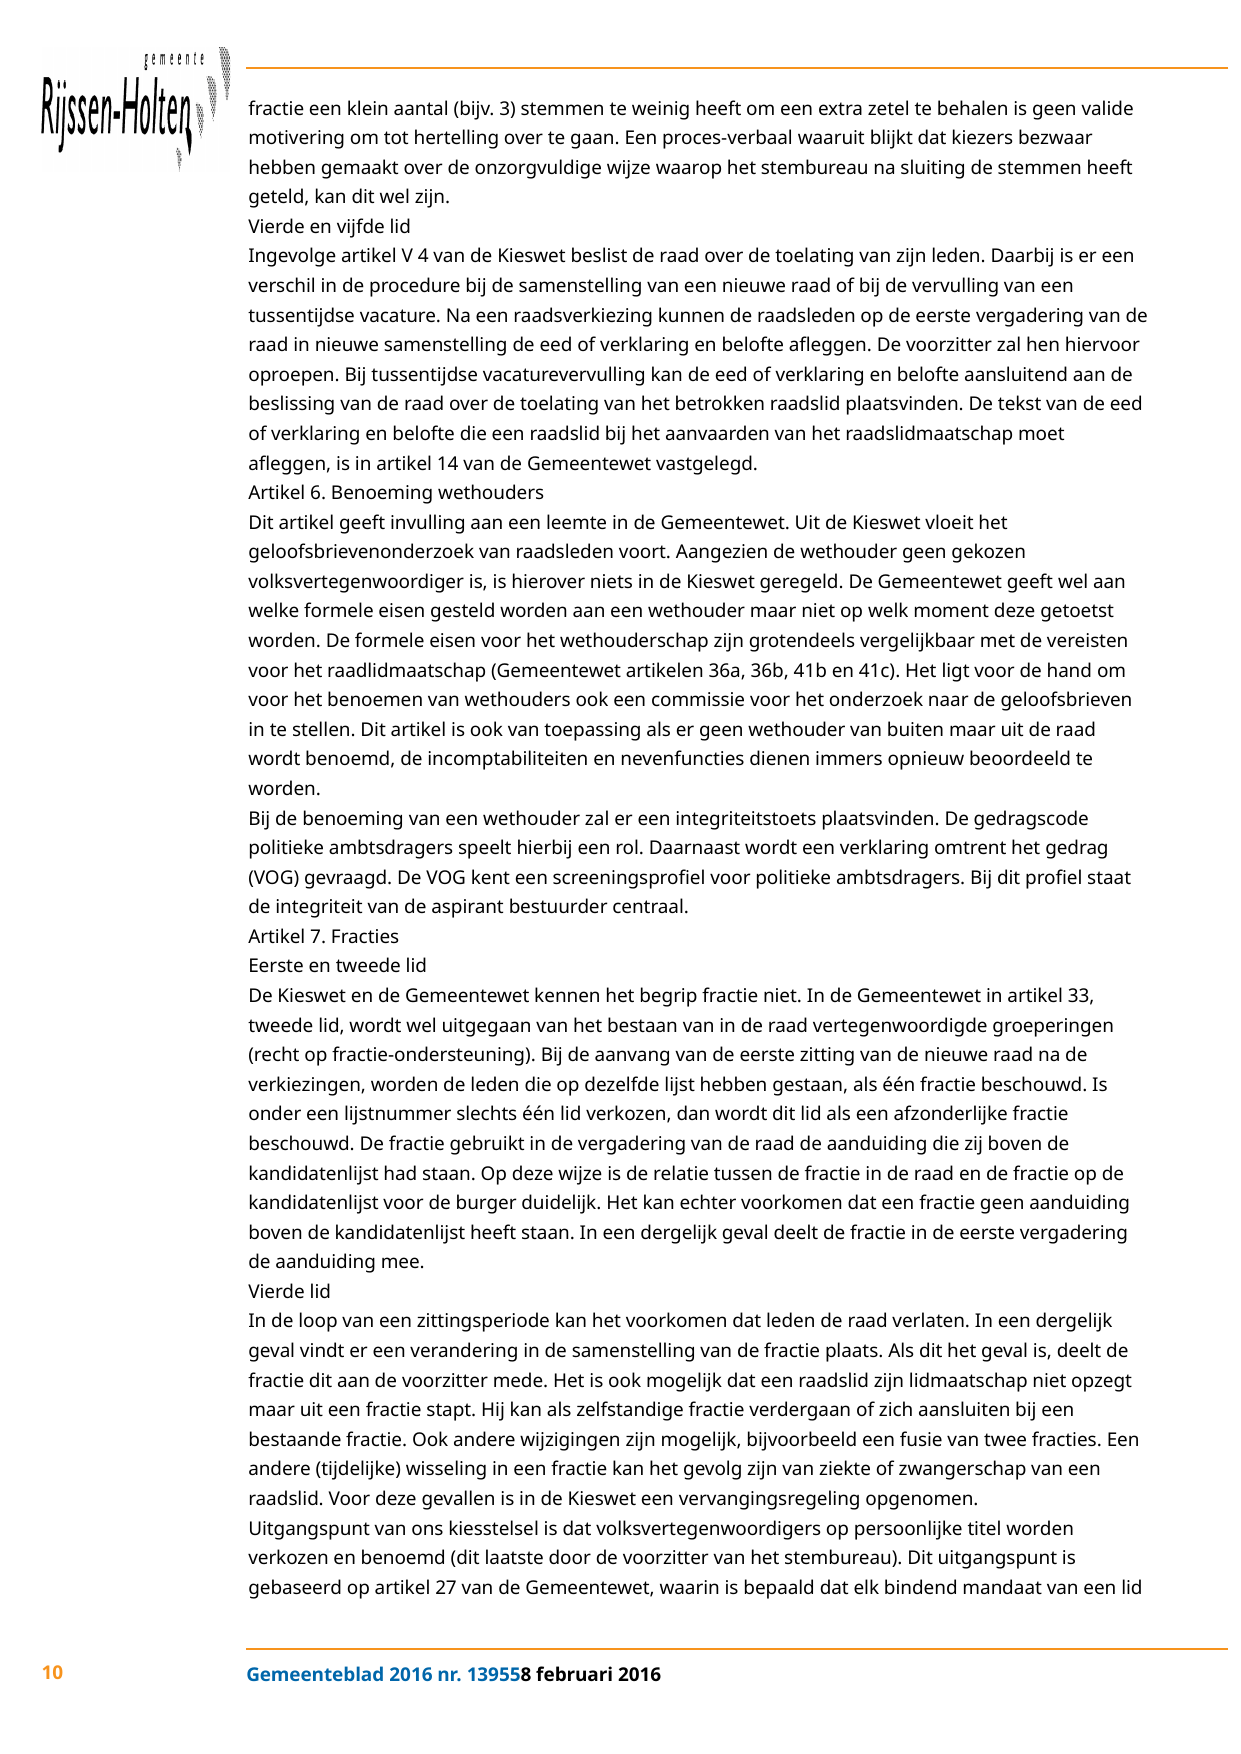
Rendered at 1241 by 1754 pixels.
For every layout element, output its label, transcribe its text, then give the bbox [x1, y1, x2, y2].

text Uitgangspunt van ons kiesstelsel is dat volksvertegenwoordigers op persoonlijke titel worden verkozen en benoemd (dit laatste door de voorzitter van het stembureau). Dit uitgangspunt is gebaseerd op artikel 27 van de Gemeentewet, waarin is bepaald dat elk bindend mandaat van een lid [248, 1515, 1152, 1600]
text fractie een klein aantal (bijv. 3) stemmen te weinig heeft om een extra zetel te behalen is geen valide motivering om tot hertelling over te gaan. Een proces-verbaal waaruit blijkt dat kiezers bezwaar hebben gemaakt over de onzorgvuldige wijze waarop het stembureau na sluiting de stemmen heeft geteld, kan dit wel zijn. [248, 95, 1152, 209]
text In de loop van een zittingsperiode kan het voorkomen dat leden de raad verlaten. In een dergelijk geval vindt er een verandering in de samenstelling van de fractie plaats. Als dit het geval is, deelt de fractie dit aan de voorzitter mede. Het is ook mogelijk dat een raadslid zijn lidmaatschap niet opzegt maar uit een fractie stapt. Hij kan als zelfstandige fractie verdergaan of zich aansluiten bij een bestaande fractie. Ook andere wijzigingen zijn mogelijk, bijvoorbeeld een fusie van twee fracties. Een andere (tijdelijke) wisseling in een fractie kan het gevolg zijn van ziekte of zwangerschap van een raadslid. Voor deze gevallen is in de Kieswet een vervangingsregeling opgenomen. [248, 1308, 1152, 1511]
picture [41, 47, 231, 172]
text Eerste en tweede lid [248, 953, 1152, 978]
text Ingevolge artikel V 4 van de Kieswet beslist de raad over de toelating van zijn leden. Daarbij is er een verschil in de procedure bij de samenstelling van een nieuwe raad of bij de vervulling van een tussentijdse vacature. Na een raadsverkiezing kunnen de raadsleden op de eerste vergadering van de raad in nieuwe samenstelling de eed of verklaring en belofte afleggen. De voorzitter zal hen hiervoor oproepen. Bij tussentijdse vacaturevervulling kan de eed of verklaring en belofte aansluitend aan de beslissing van de raad over de toelating van het betrokken raadslid plaatsvinden. De tekst van de eed of verklaring en belofte die een raadslid bij het aanvaarden van het raadslidmaatschap moet afleggen, is in artikel 14 van de Gemeentewet vastgelegd. [248, 243, 1152, 476]
text Vierde lid [248, 1278, 1152, 1304]
text Artikel 7. Fracties [248, 923, 1152, 949]
text De Kieswet en de Gemeentewet kennen het begrip fractie niet. In de Gemeentewet in artikel 33, tweede lid, wordt wel uitgegaan van het bestaan van in de raad vertegenwoordigde groeperingen (recht op fractie-ondersteuning). Bij de aanvang van de eerste zitting van de nieuwe raad na de verkiezingen, worden de leden die op dezelfde lijst hebben gestaan, als één fractie beschouwd. Is onder een lijstnummer slechts één lid verkozen, dan wordt dit lid als een afzonderlijke fractie beschouwd. De fractie gebruikt in de vergadering van de raad de aanduiding die zij boven de kandidatenlijst had staan. Op deze wijze is de relatie tussen de fractie in de raad en de fractie op de kandidatenlijst voor de burger duidelijk. Het kan echter voorkomen dat een fractie geen aanduiding boven de kandidatenlijst heeft staan. In een dergelijk geval deelt de fractie in de eerste vergadering de aanduiding mee. [248, 982, 1152, 1274]
text Artikel 6. Benoeming wethouders [248, 479, 1152, 505]
text Vierde en vijfde lid [248, 213, 1152, 239]
text Dit artikel geeft invulling aan een leemte in de Gemeentewet. Uit de Kieswet vloeit het geloofsbrievenonderzoek van raadsleden voort. Aangezien de wethouder geen gekozen volksvertegenwoordiger is, is hierover niets in de Kieswet geregeld. De Gemeentewet geeft wel aan welke formele eisen gesteld worden aan een wethouder maar niet op welk moment deze getoetst worden. De formele eisen voor het wethouderschap zijn grotendeels vergelijkbaar met de vereisten voor het raadlidmaatschap (Gemeentewet artikelen 36a, 36b, 41b en 41c). Het ligt voor de hand om voor het benoemen van wethouders ook een commissie voor het onderzoek naar de geloofsbrieven in te stellen. Dit artikel is ook van toepassing als er geen wethouder van buiten maar uit de raad wordt benoemd, de incomptabiliteiten en nevenfuncties dienen immers opnieuw beoordeeld te worden. [248, 509, 1152, 801]
text Bij de benoeming van een wethouder zal er een integriteitstoets plaatsvinden. De gedragscode politieke ambtsdragers speelt hierbij een rol. Daarnaast wordt een verklaring omtrent het gedrag (VOG) gevraagd. De VOG kent een screeningsprofiel voor politieke ambtsdragers. Bij dit profiel staat de integriteit van de aspirant bestuurder centraal. [248, 805, 1152, 919]
